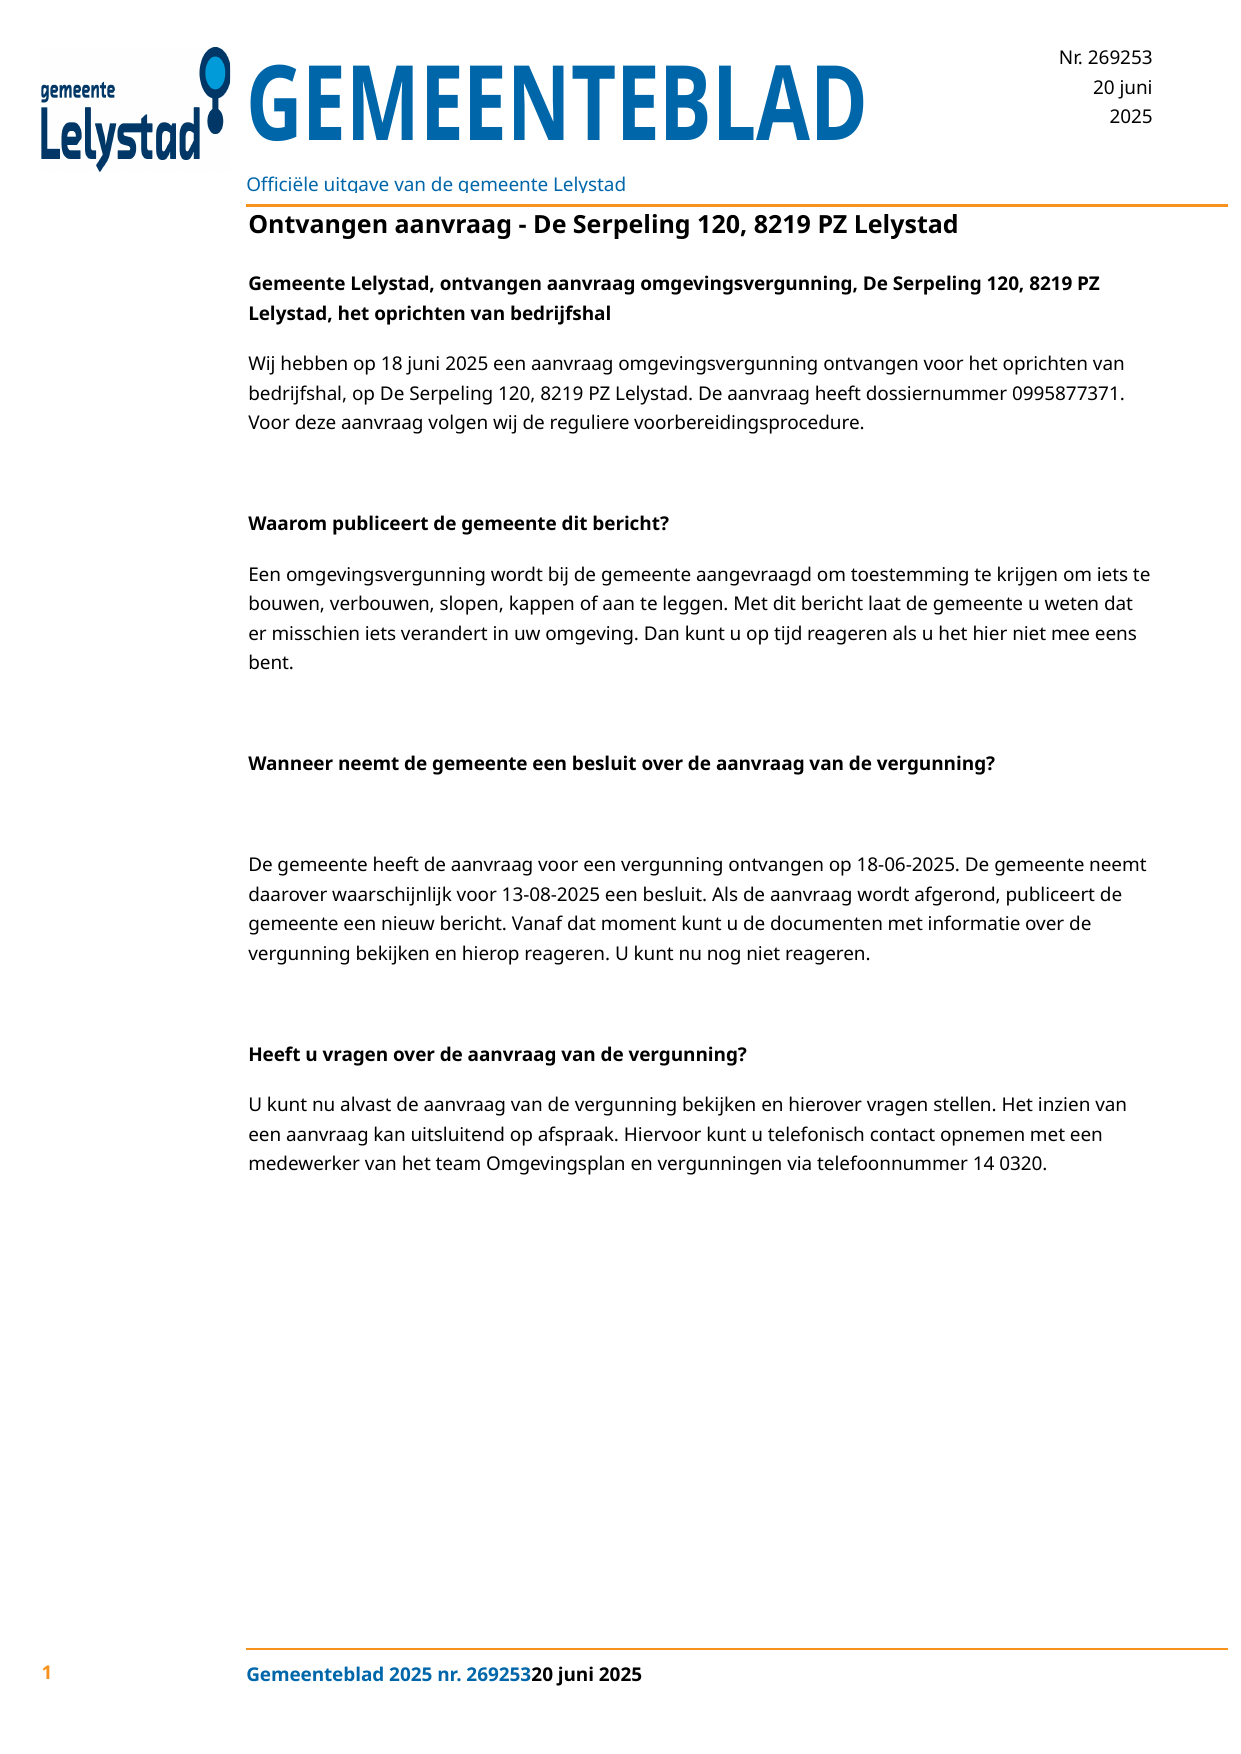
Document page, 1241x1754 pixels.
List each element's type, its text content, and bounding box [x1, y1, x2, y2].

text Heeft u vragen over de aanvraag van de vergunning? [248, 1041, 1152, 1066]
text Wij hebben op 18 juni 2025 een aanvraag omgevingsvergunning ontvangen voor het oprichten van bedrijfshal, op De Serpeling 120, 8219 PZ Lelystad. De aanvraag heeft dossiernummer 0995877371. Voor deze aanvraag volgen wij de reguliere voorbereidingsprocedure. [248, 350, 1152, 435]
text De gemeente heeft de aanvraag voor een vergunning ontvangen op 18-06-2025. De gemeente neemt daarover waarschijnlijk voor 13-08-2025 een besluit. Als de aanvraag wordt afgerond, publiceert de gemeente een nieuw bericht. Vanaf dat moment kunt u de documenten met informatie over de vergunning bekijken en hierop reageren. U kunt nu nog niet reageren. [248, 851, 1152, 966]
text Gemeente Lelystad, ontvangen aanvraag omgevingsvergunning, De Serpeling 120, 8219 PZ Lelystad, het oprichten van bedrijfshal [248, 270, 1152, 326]
text Waarom publiceert de gemeente dit bericht? [248, 510, 1152, 536]
text Ontvangen aanvraag - De Serpeling 120, 8219 PZ Lelystad [248, 207, 1152, 241]
text U kunt nu alvast de aanvraag van de vergunning bekijken en hierover vragen stellen. Het inzien van een aanvraag kan uitsluitend op afspraak. Hiervoor kunt u telefonisch contact opnemen met een medewerker van het team Omgevingsplan en vergunningen via telefoonnummer 14 0320. [248, 1091, 1152, 1176]
text Een omgevingsvergunning wordt bij de gemeente aangevraagd om toestemming te krijgen om iets te bouwen, verbouwen, slopen, kappen of aan te leggen. Met dit bericht laat de gemeente u weten dat er misschien iets verandert in uw omgeving. Dan kunt u op tijd reageren als u het hier niet mee eens bent. [248, 561, 1152, 675]
picture [41, 47, 231, 172]
text Wanneer neemt de gemeente een besluit over de aanvraag van de vergunning? [248, 750, 1152, 776]
